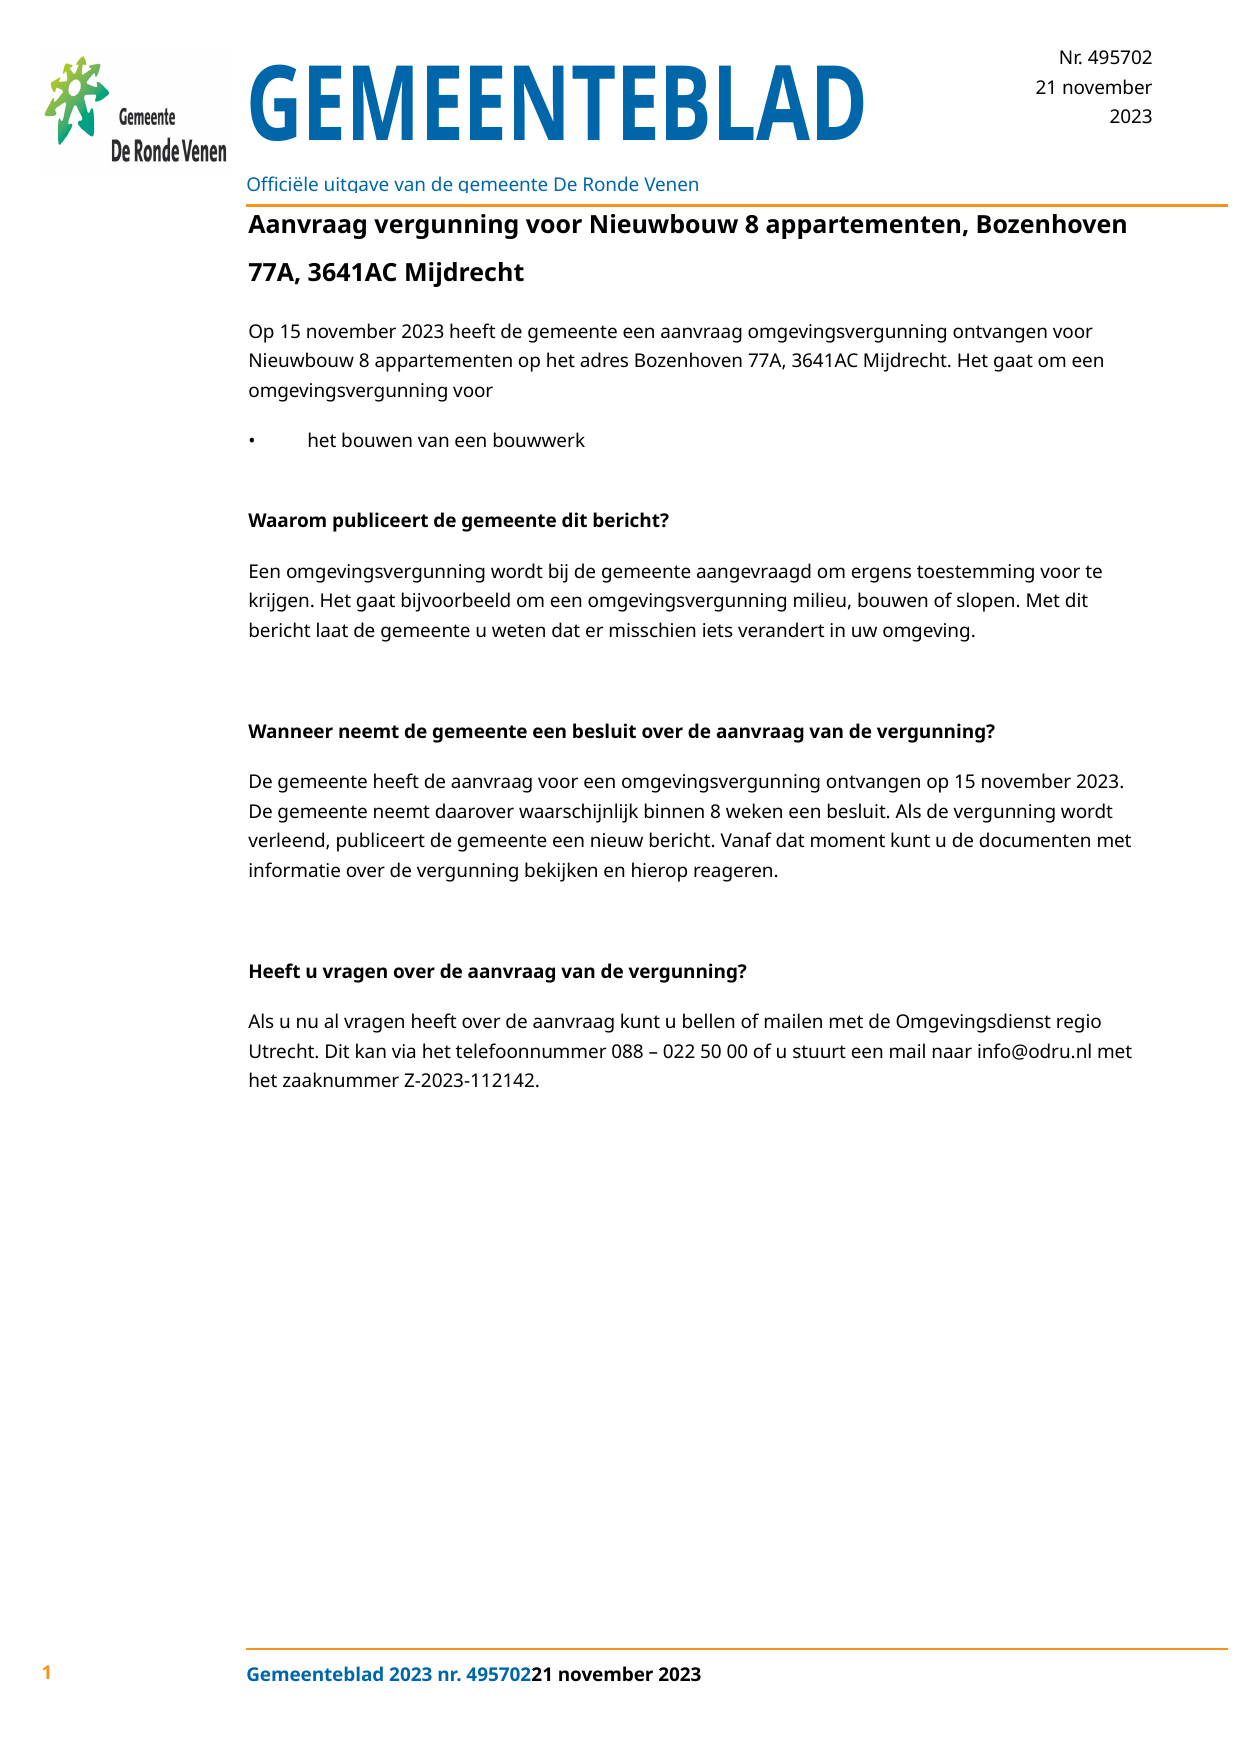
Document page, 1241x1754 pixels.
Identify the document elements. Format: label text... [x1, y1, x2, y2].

text Een omgevingsvergunning wordt bij de gemeente aangevraagd om ergens toestemming voor te krijgen. Het gaat bijvoorbeeld om een omgevingsvergunning milieu, bouwen of slopen. Met dit bericht laat de gemeente u weten dat er misschien iets verandert in uw omgeving. [248, 558, 1152, 643]
text Als u nu al vragen heeft over de aanvraag kunt u bellen of mailen met de Omgevingsdienst regio Utrecht. Dit kan via het telefoonnummer 088 – 022 50 00 of u stuurt een mail naar info@odru.nl met het zaaknummer Z-2023-112142. [248, 1008, 1152, 1093]
list het bouwen van een bouwwerk [248, 427, 1152, 453]
text Aanvraag vergunning voor Nieuwbouw 8 appartementen, Bozenhoven 77A, 3641AC Mijdrecht [248, 207, 1152, 288]
text Waarom publiceert de gemeente dit bericht? [248, 507, 1152, 533]
picture [41, 47, 231, 172]
text Heeft u vragen over de aanvraag van de vergunning? [248, 958, 1152, 984]
text De gemeente heeft de aanvraag voor een omgevingsvergunning ontvangen op 15 november 2023. De gemeente neemt daarover waarschijnlijk binnen 8 weken een besluit. Als de vergunning wordt verleend, publiceert de gemeente een nieuw bericht. Vanaf dat moment kunt u de documenten met informatie over de vergunning bekijken en hierop reageren. [248, 768, 1152, 883]
text Op 15 november 2023 heeft de gemeente een aanvraag omgevingsvergunning ontvangen voor Nieuwbouw 8 appartementen op het adres Bozenhoven 77A, 3641AC Mijdrecht. Het gaat om een omgevingsvergunning voor [248, 318, 1152, 403]
text Wanneer neemt de gemeente een besluit over de aanvraag van de vergunning? [248, 718, 1152, 744]
